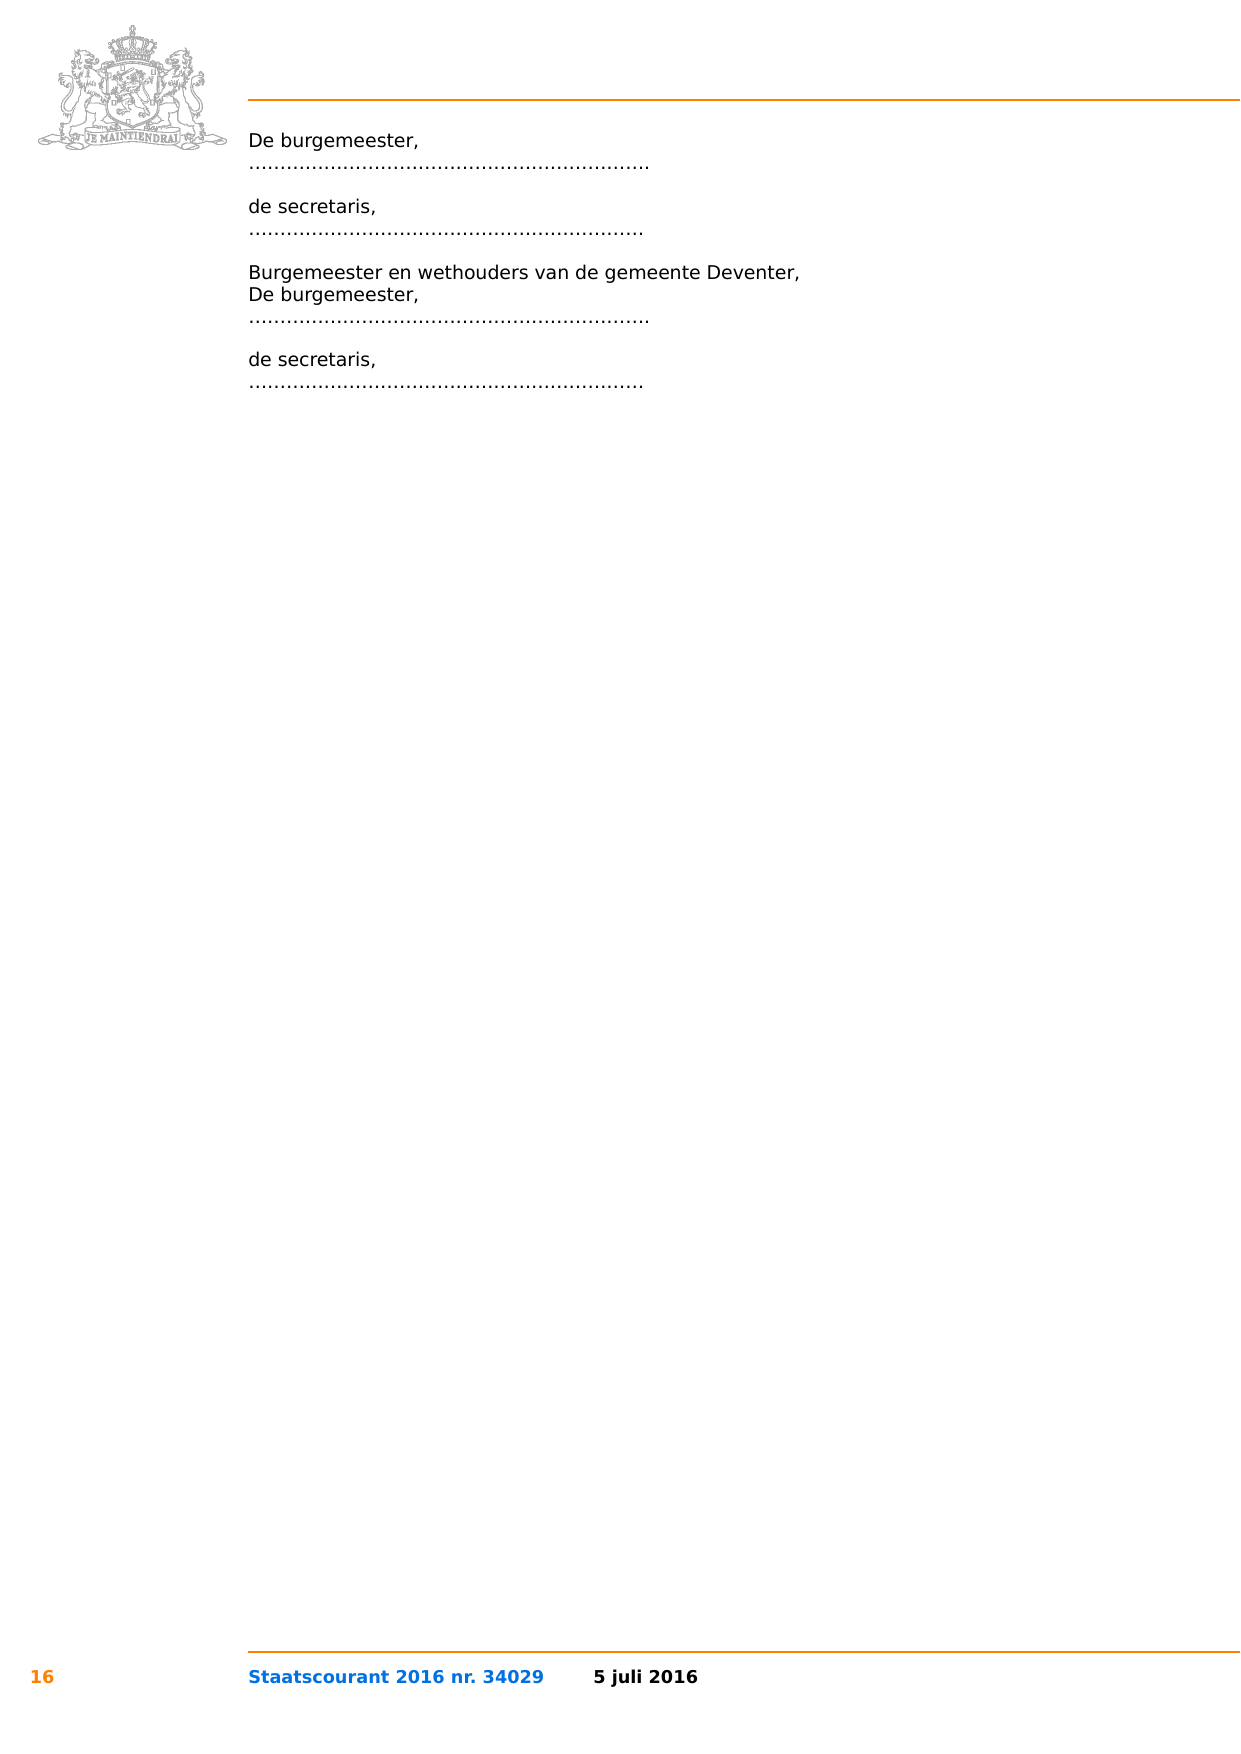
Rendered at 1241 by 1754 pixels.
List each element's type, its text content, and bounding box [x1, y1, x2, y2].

text de secretaris, [248, 196, 1163, 218]
text De burgemeester, [248, 130, 1163, 152]
text ……………………………………………………… [248, 218, 1163, 240]
text Burgemeester en wethouders van de gemeente Deventer, [248, 262, 1163, 283]
text ………………………………………………………. [248, 306, 1163, 327]
text De burgemeester, [248, 283, 1163, 306]
picture [38, 25, 227, 150]
text ………………………………………………………. [248, 152, 1163, 174]
text de secretaris, [248, 349, 1163, 371]
text ……………………………………………………… [248, 371, 1163, 393]
